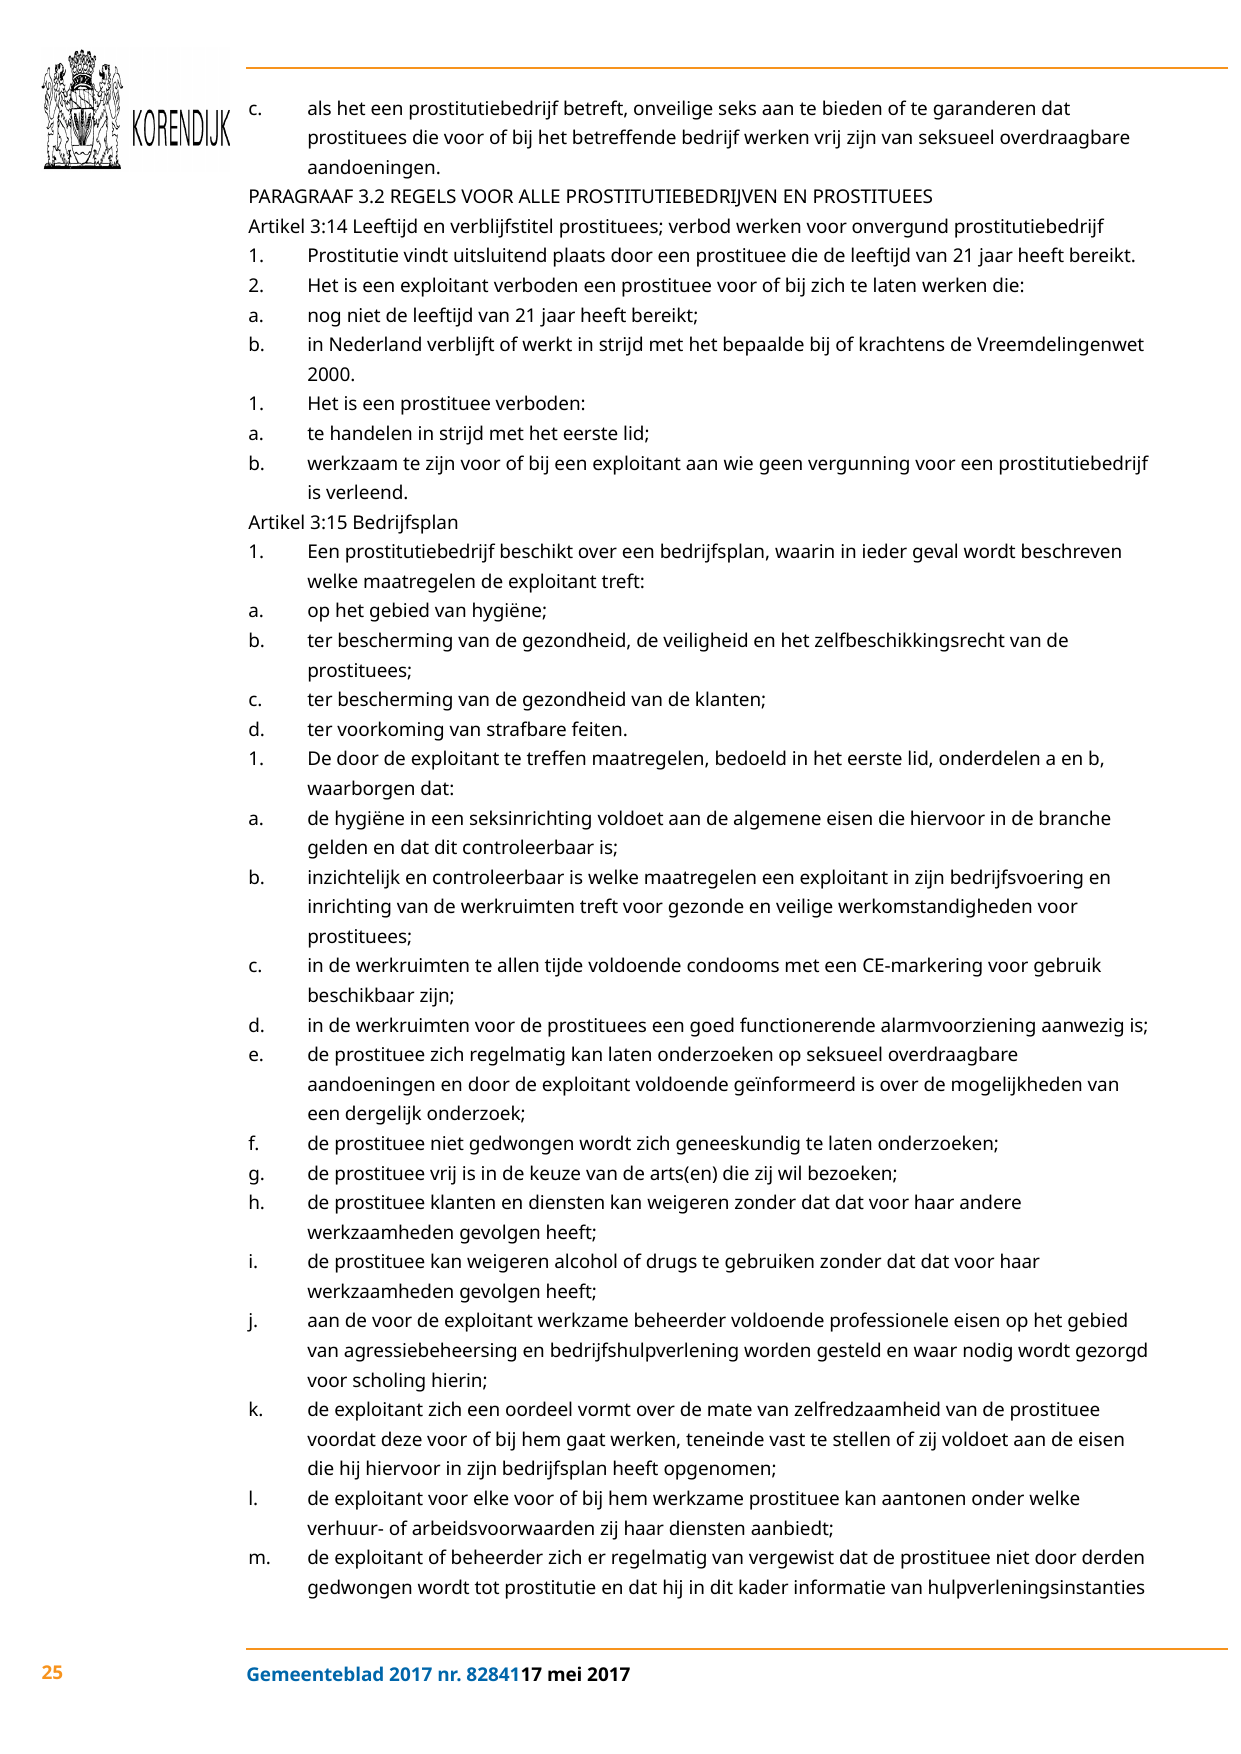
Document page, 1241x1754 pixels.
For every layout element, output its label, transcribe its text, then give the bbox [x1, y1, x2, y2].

list de exploitant of beheerder zich er regelmatig van vergewist dat de prostituee niet door derden gedwongen wordt tot prostitutie en dat hij in dit kader informatie van hulpverleningsinstanties [248, 1544, 1152, 1600]
list in de werkruimten voor de prostituees een goed functionerende alarmvoorziening aanwezig is; [248, 1012, 1152, 1038]
list aan de voor de exploitant werkzame beheerder voldoende professionele eisen op het gebied van agressiebeheersing en bedrijfshulpverlening worden gesteld en waar nodig wordt gezorgd voor scholing hierin; [248, 1308, 1152, 1393]
list de prostituee klanten en diensten kan weigeren zonder dat dat voor haar andere werkzaamheden gevolgen heeft; [248, 1189, 1152, 1245]
list inzichtelijk en controleerbaar is welke maatregelen een exploitant in zijn bedrijfsvoering en inrichting van de werkruimten treft voor gezonde en veilige werkomstandigheden voor prostituees; [248, 864, 1152, 949]
list in de werkruimten te allen tijde voldoende condooms met een CE-markering voor gebruik beschikbaar zijn; [248, 953, 1152, 1008]
list de prostituee vrij is in de keuze van de arts(en) die zij wil bezoeken; [248, 1160, 1152, 1186]
list de exploitant voor elke voor of bij hem werkzame prostituee kan aantonen onder welke verhuur- of arbeidsvoorwaarden zij haar diensten aanbiedt; [248, 1485, 1152, 1541]
list Het is een prostituee verboden: [248, 391, 1152, 416]
list de prostituee kan weigeren alcohol of drugs te gebruiken zonder dat dat voor haar werkzaamheden gevolgen heeft; [248, 1248, 1152, 1304]
list de prostituee zich regelmatig kan laten onderzoeken op seksueel overdraagbare aandoeningen en door de exploitant voldoende geïnformeerd is over de mogelijkheden van een dergelijk onderzoek; [248, 1041, 1152, 1126]
list werkzaam te zijn voor of bij een exploitant aan wie geen vergunning voor een prostitutiebedrijf is verleend. [248, 450, 1152, 505]
list De door de exploitant te treffen maatregelen, bedoeld in het eerste lid, onderdelen a en b, waarborgen dat: [248, 746, 1152, 801]
list Het is een exploitant verboden een prostituee voor of bij zich te laten werken die: [248, 272, 1152, 298]
list de prostituee niet gedwongen wordt zich geneeskundig te laten onderzoeken; [248, 1130, 1152, 1156]
text Artikel 3:14 Leeftijd en verblijfstitel prostituees; verbod werken voor onvergund prostitutiebedrijf [248, 213, 1152, 239]
list de exploitant zich een oordeel vormt over de mate van zelfredzaamheid van de prostituee voordat deze voor of bij hem gaat werken, teneinde vast te stellen of zij voldoet aan de eisen die hij hiervoor in zijn bedrijfsplan heeft opgenomen; [248, 1396, 1152, 1481]
list ter voorkoming van strafbare feiten. [248, 716, 1152, 742]
text PARAGRAAF 3.2 REGELS VOOR ALLE PROSTITUTIEBEDRIJVEN EN PROSTITUEES [248, 183, 1152, 209]
list ter bescherming van de gezondheid, de veiligheid en het zelfbeschikkingsrecht van de prostituees; [248, 627, 1152, 683]
list Prostitutie vindt uitsluitend plaats door een prostituee die de leeftijd van 21 jaar heeft bereikt. [248, 243, 1152, 268]
picture [41, 47, 231, 172]
list als het een prostitutiebedrijf betreft, onveilige seks aan te bieden of te garanderen dat prostituees die voor of bij het betreffende bedrijf werken vrij zijn van seksueel overdraagbare aandoeningen. [248, 95, 1152, 180]
list Een prostitutiebedrijf beschikt over een bedrijfsplan, waarin in ieder geval wordt beschreven welke maatregelen de exploitant treft: [248, 538, 1152, 594]
list nog niet de leeftijd van 21 jaar heeft bereikt; [248, 302, 1152, 328]
list te handelen in strijd met het eerste lid; [248, 420, 1152, 446]
list ter bescherming van de gezondheid van de klanten; [248, 686, 1152, 712]
list de hygiëne in een seksinrichting voldoet aan de algemene eisen die hiervoor in de branche gelden en dat dit controleerbaar is; [248, 805, 1152, 860]
text Artikel 3:15 Bedrijfsplan [248, 509, 1152, 535]
list in Nederland verblijft of werkt in strijd met het bepaalde bij of krachtens de Vreemdelingenwet 2000. [248, 331, 1152, 387]
list op het gebied van hygiëne; [248, 598, 1152, 623]
